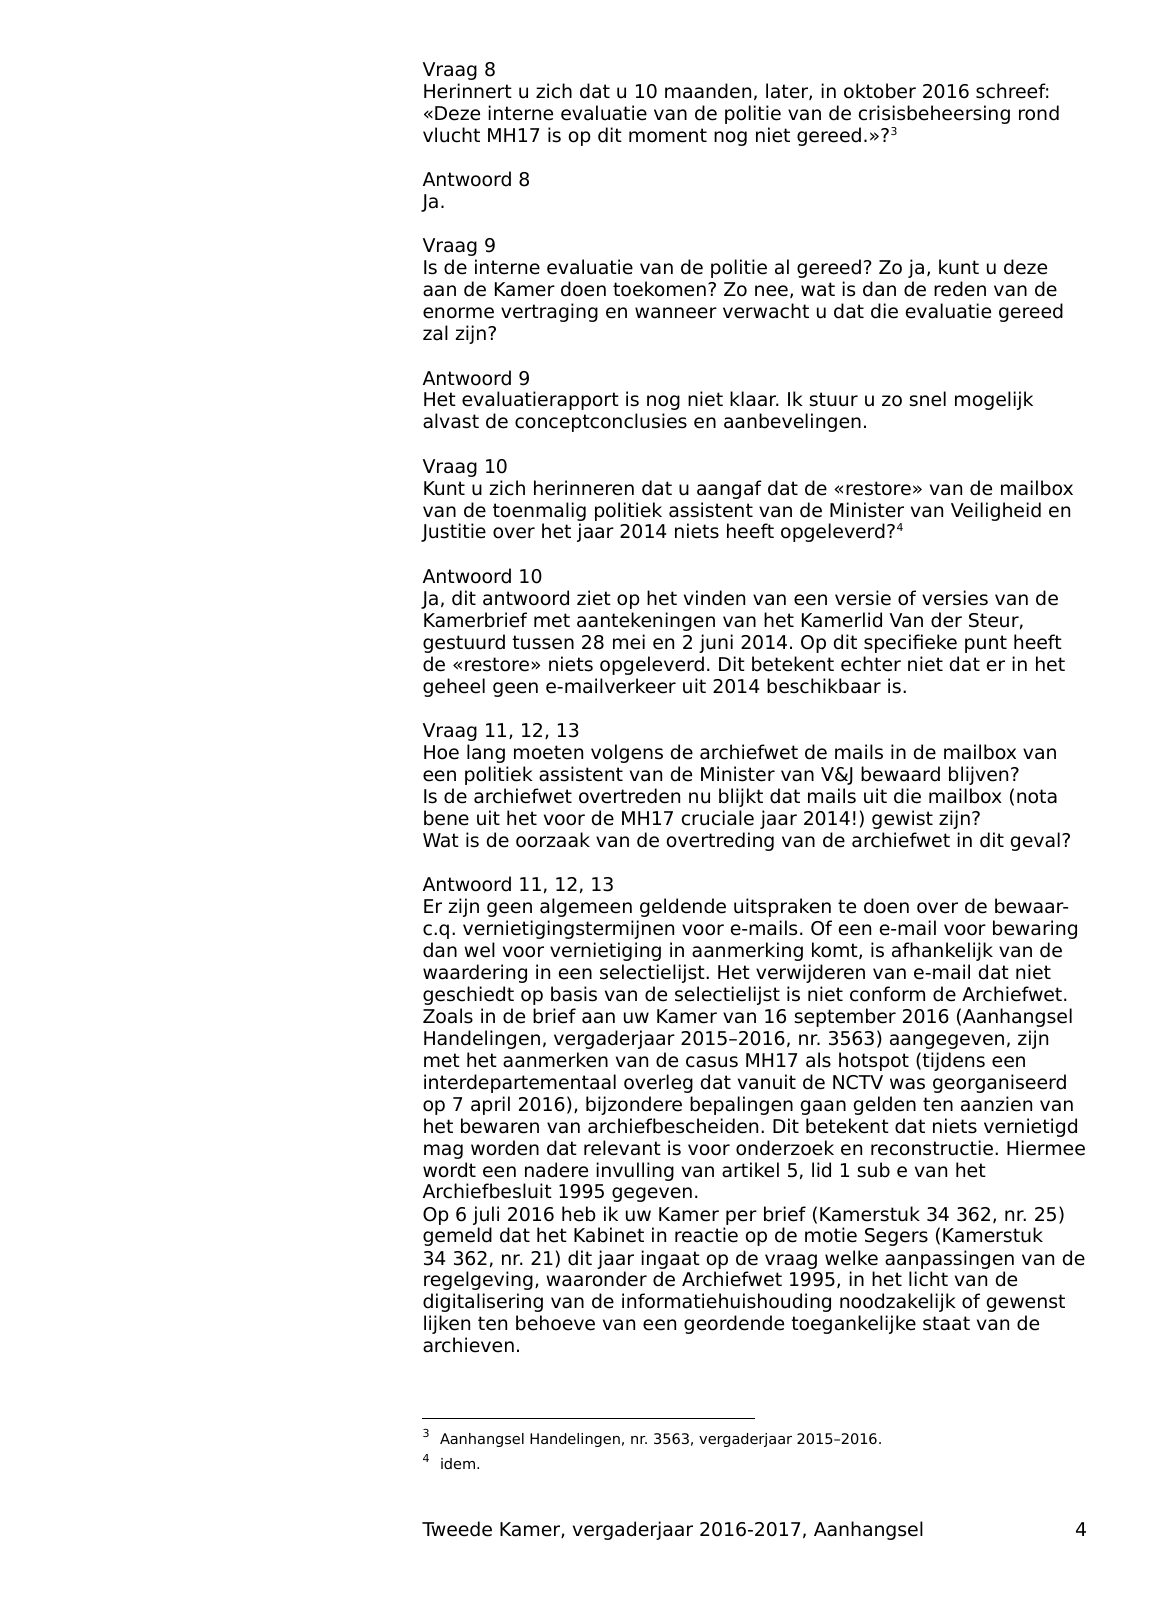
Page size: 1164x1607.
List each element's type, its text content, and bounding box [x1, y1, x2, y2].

text Vraag 10 [422, 456, 1087, 477]
text Is de interne evaluatie van de politie al gereed? Zo ja, kunt u deze aan de Kamer doen toekomen? Zo nee, wat is dan de reden van de enorme vertraging en wanneer verwacht u dat die evaluatie gereed zal zijn? [422, 257, 1087, 345]
text idem. [422, 1452, 1087, 1474]
text Ja, dit antwoord ziet op het vinden van een versie of versies van de Kamerbrief met aantekeningen van het Kamerlid Van der Steur, gestuurd tussen 28 mei en 2 juni 2014. Op dit specifieke punt heeft de «restore» niets opgeleverd. Dit betekent echter niet dat er in het geheel geen e-mailverkeer uit 2014 beschikbaar is. [422, 588, 1087, 697]
text Vraag 9 [422, 235, 1087, 257]
text Antwoord 9 [422, 367, 1087, 389]
text Het evaluatierapport is nog niet klaar. Ik stuur u zo snel mogelijk alvast de conceptconclusies en aanbevelingen. [422, 389, 1087, 433]
text Herinnert u zich dat u 10 maanden, later, in oktober 2016 schreef: «Deze interne evaluatie van de politie van de crisisbeheersing rond vlucht MH17 is op dit moment nog niet gereed.»? [422, 81, 1087, 147]
text Vraag 11, 12, 13 [422, 720, 1087, 742]
text Aanhangsel Handelingen, nr. 3563, vergaderjaar 2015–2016. [422, 1427, 1087, 1449]
text Zoals in de brief aan uw Kamer van 16 september 2016 (Aanhangsel Handelingen, vergaderjaar 2015–2016, nr. 3563) aangegeven, zijn met het aanmerken van de casus MH17 als hotspot (tijdens een interdepartementaal overleg dat vanuit de NCTV was georganiseerd op 7 april 2016), bijzondere bepalingen gaan gelden ten aanzien van het bewaren van archiefbescheiden. Dit betekent dat niets vernietigd mag worden dat relevant is voor onderzoek en reconstructie. Hiermee wordt een nadere invulling van artikel 5, lid 1 sub e van het Archiefbesluit 1995 gegeven. [422, 1006, 1087, 1203]
text Vraag 8 [422, 59, 1087, 81]
text Er zijn geen algemeen geldende uitspraken te doen over de bewaar- c.q. vernietigingstermijnen voor e-mails. Of een e-mail voor bewaring dan wel voor vernietiging in aanmerking komt, is afhankelijk van de waardering in een selectielijst. Het verwijderen van e-mail dat niet geschiedt op basis van de selectielijst is niet conform de Archiefwet. [422, 896, 1087, 1006]
text Hoe lang moeten volgens de archiefwet de mails in de mailbox van een politiek assistent van de Minister van V&J bewaard blijven? [422, 742, 1087, 786]
text Ja. [422, 191, 1087, 213]
text Antwoord 11, 12, 13 [422, 874, 1087, 896]
text Antwoord 8 [422, 169, 1087, 191]
text Is de archiefwet overtreden nu blijkt dat mails uit die mailbox (nota bene uit het voor de MH17 cruciale jaar 2014!) gewist zijn? [422, 786, 1087, 829]
text Kunt u zich herinneren dat u aangaf dat de «restore» van de mailbox van de toenmalig politiek assistent van de Minister van Veiligheid en Justitie over het jaar 2014 niets heeft opgeleverd? [422, 477, 1087, 543]
text Antwoord 10 [422, 566, 1087, 588]
text Wat is de oorzaak van de overtreding van de archiefwet in dit geval? [422, 829, 1087, 852]
text Op 6 juli 2016 heb ik uw Kamer per brief (Kamerstuk 34 362, nr. 25) gemeld dat het Kabinet in reactie op de motie Segers (Kamerstuk 34 362, nr. 21) dit jaar ingaat op de vraag welke aanpassingen van de regelgeving, waaronder de Archiefwet 1995, in het licht van de digitalisering van de informatiehuishouding noodzakelijk of gewenst lijken ten behoeve van een geordende toegankelijke staat van de archieven. [422, 1203, 1087, 1357]
